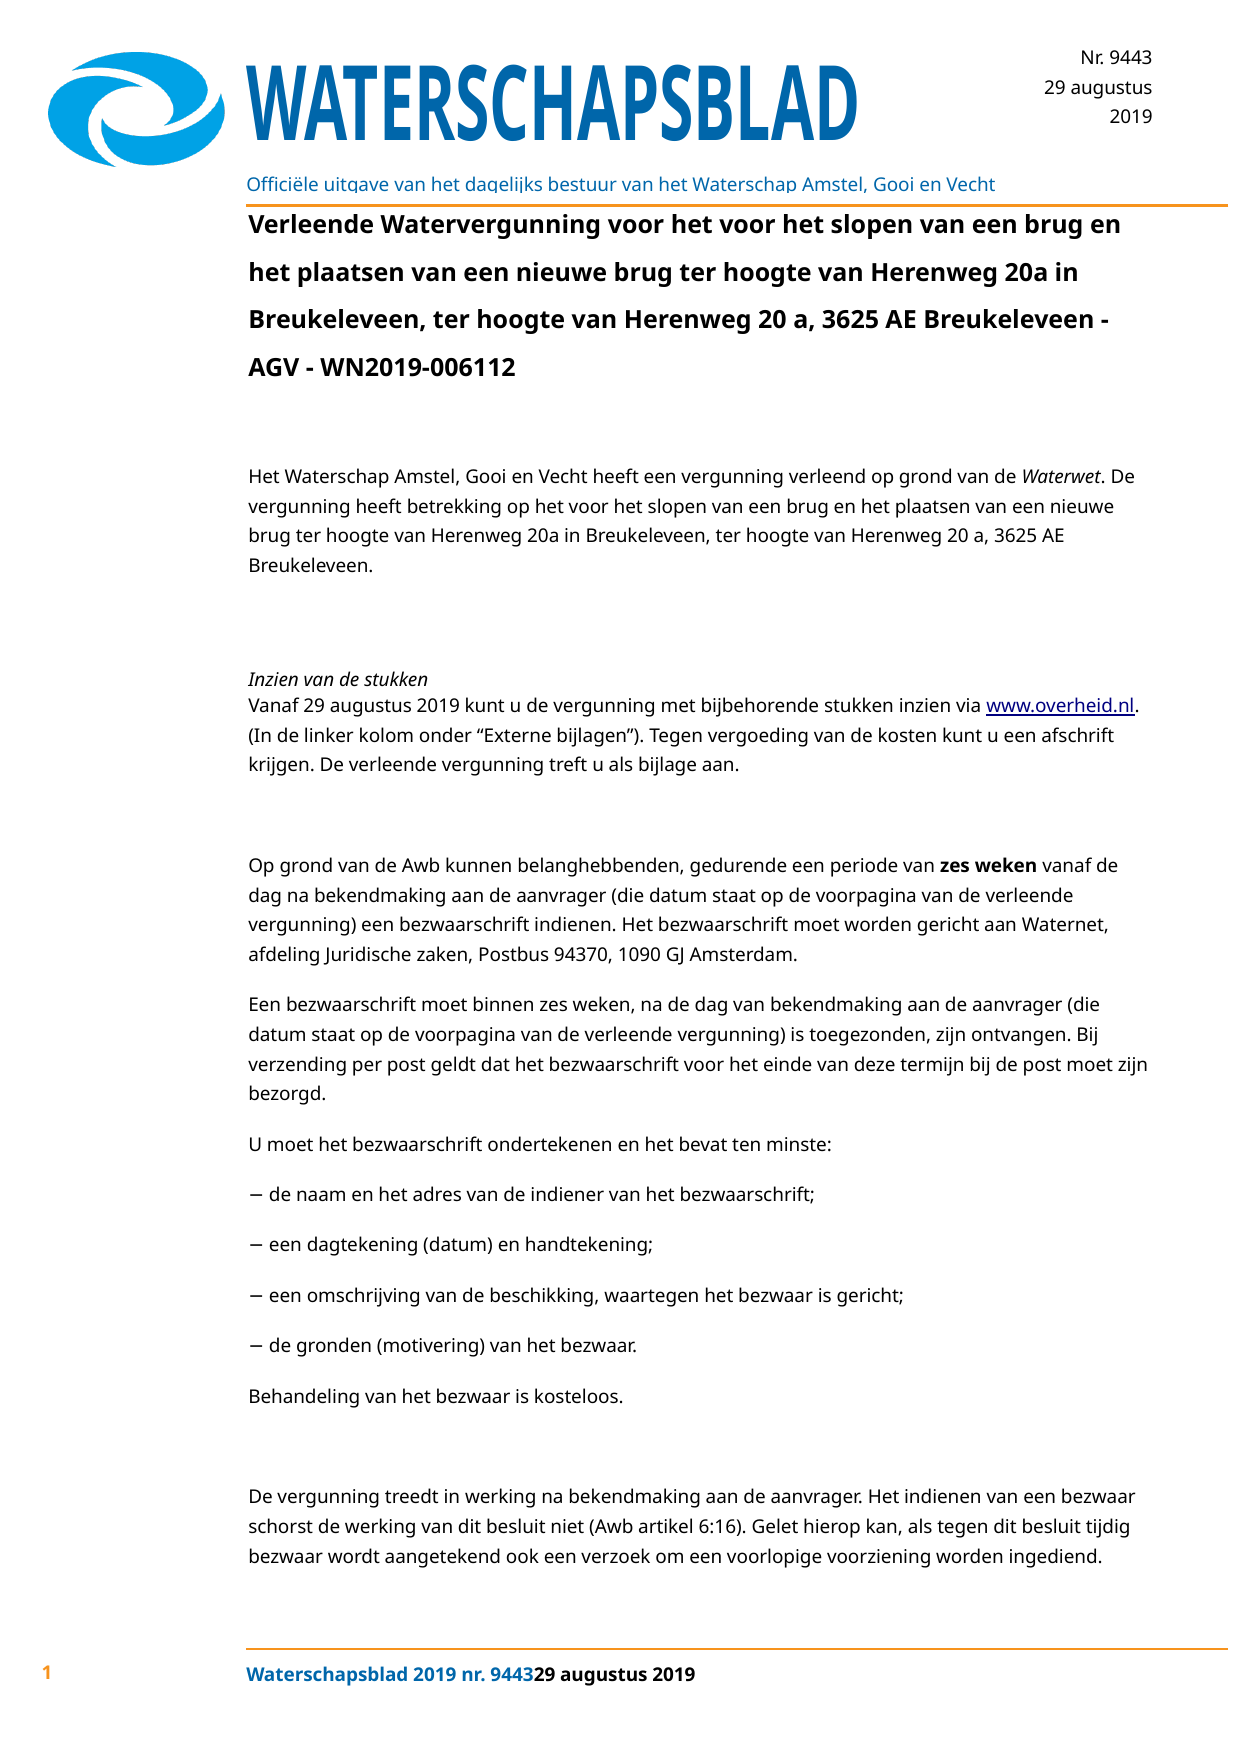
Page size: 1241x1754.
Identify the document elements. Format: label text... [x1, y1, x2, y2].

text De vergunning treedt in werking na bekendmaking aan de aanvrager. Het indienen van een bezwaar schorst de werking van dit besluit niet (Awb artikel 6:16). Gelet hierop kan, als tegen dit besluit tijdig bezwaar wordt aangetekend ook een verzoek om een voorlopige voorziening worden ingediend. [248, 1484, 1152, 1568]
text Een bezwaarschrift moet binnen zes weken, na de dag van bekendmaking aan de aanvrager (die datum staat op de voorpagina van de verleende vergunning) is toegezonden, zijn ontvangen. Bij verzending per post geldt dat het bezwaarschrift voor het einde van deze termijn bij de post moet zijn bezorgd. [248, 992, 1152, 1106]
picture [41, 47, 231, 172]
text Het Waterschap Amstel, Gooi en Vecht heeft een vergunning verleend op grond van de Waterwet. De vergunning heeft betrekking op het voor het slopen van een brug en het plaatsen van een nieuwe brug ter hoogte van Herenweg 20a in Breukeleveen, ter hoogte van Herenweg 20 a, 3625 AE Breukeleveen. [248, 463, 1152, 578]
text U moet het bezwaarschrift ondertekenen en het bevat ten minste: [248, 1131, 1152, 1156]
text Inzien van de stukken [248, 667, 1152, 692]
text Verleende Watervergunning voor het voor het slopen van een brug en het plaatsen van een nieuwe brug ter hoogte van Herenweg 20a in Breukeleveen, ter hoogte van Herenweg 20 a, 3625 AE Breukeleveen - AGV - WN2019-006112 [248, 207, 1152, 384]
text Op grond van de Awb kunnen belanghebbenden, gedurende een periode van zes weken vanaf de dag na bekendmaking aan de aanvrager (die datum staat op de voorpagina van de verleende vergunning) een bezwaarschrift indienen. Het bezwaarschrift moet worden gericht aan Waternet, afdeling Juridische zaken, Postbus 94370, 1090 GJ Amsterdam. [248, 852, 1152, 967]
text − de gronden (motivering) van het bezwaar. [248, 1332, 1152, 1358]
text − een dagtekening (datum) en handtekening; [248, 1232, 1152, 1257]
text Vanaf 29 augustus 2019 kunt u de vergunning met bijbehorende stukken inzien via www.overheid.nl. (In de linker kolom onder “Externe bijlagen”). Tegen vergoeding van de kosten kunt u een afschrift krijgen. De verleende vergunning treft u als bijlage aan. [248, 692, 1152, 777]
text − een omschrijving van de beschikking, waartegen het bezwaar is gericht; [248, 1282, 1152, 1308]
text − de naam en het adres van de indiener van het bezwaarschrift; [248, 1181, 1152, 1207]
text Behandeling van het bezwaar is kosteloos. [248, 1383, 1152, 1408]
